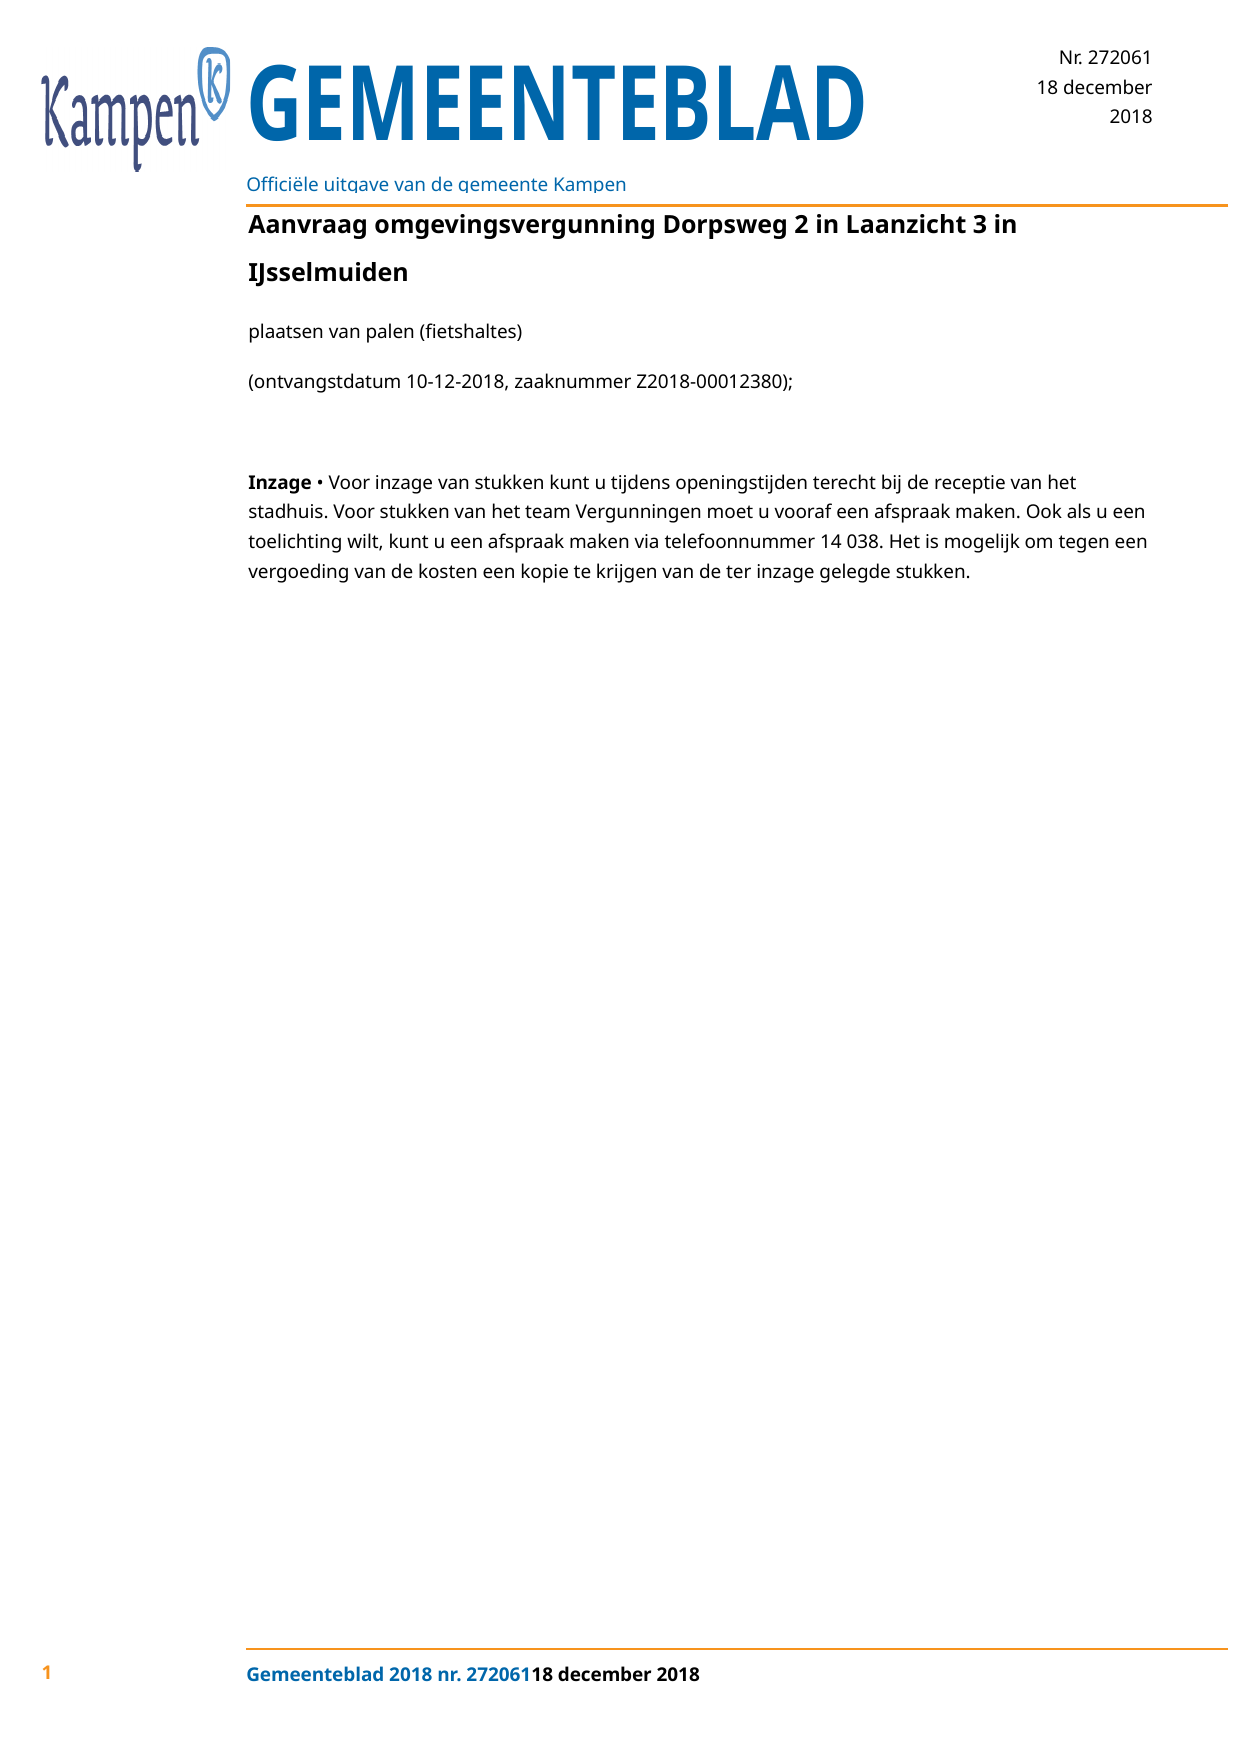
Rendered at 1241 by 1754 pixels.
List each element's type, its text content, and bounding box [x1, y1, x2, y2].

text Aanvraag omgevingsvergunning Dorpsweg 2 in Laanzicht 3 in IJsselmuiden [248, 207, 1152, 288]
text plaatsen van palen (fietshaltes) [248, 318, 1152, 344]
picture [41, 47, 231, 172]
text (ontvangstdatum 10-12-2018, zaaknummer Z2018-00012380); [248, 368, 1152, 394]
text Inzage • Voor inzage van stukken kunt u tijdens openingstijden terecht bij de receptie van het stadhuis. Voor stukken van het team Vergunningen moet u vooraf een afspraak maken. Ook als u een toelichting wilt, kunt u een afspraak maken via telefoonnummer 14 038. Het is mogelijk om tegen een vergoeding van de kosten een kopie te krijgen van de ter inzage gelegde stukken. [248, 469, 1152, 584]
